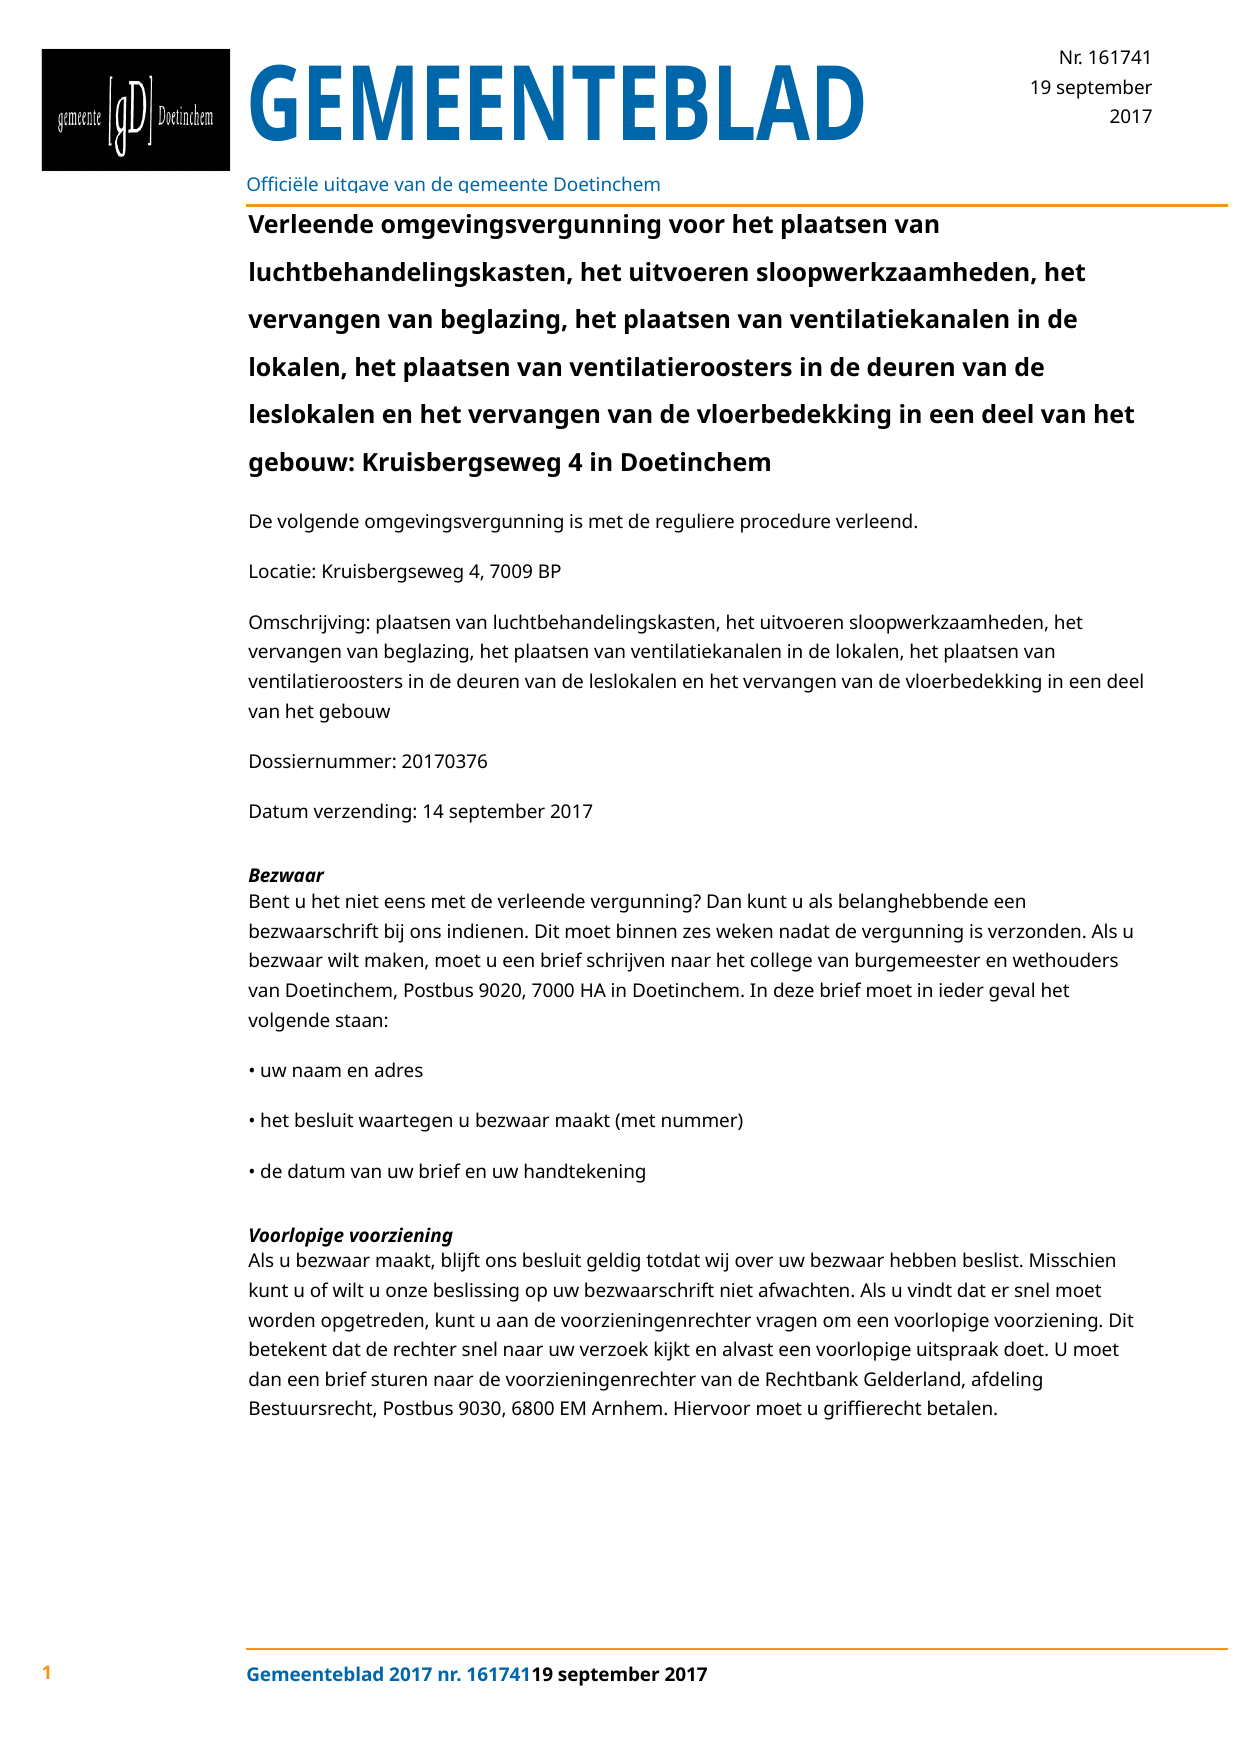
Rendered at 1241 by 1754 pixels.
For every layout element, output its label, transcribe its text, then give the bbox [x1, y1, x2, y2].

text • het besluit waartegen u bezwaar maakt (met nummer) [248, 1108, 1152, 1133]
text Datum verzending: 14 september 2017 [248, 799, 1152, 824]
text • uw naam en adres [248, 1057, 1152, 1083]
text De volgende omgevingsvergunning is met de reguliere procedure verleend. [248, 508, 1152, 534]
text • de datum van uw brief en uw handtekening [248, 1158, 1152, 1184]
text Bezwaar [248, 863, 1152, 888]
text Voorlopige voorziening [248, 1222, 1152, 1248]
picture [41, 47, 231, 172]
text Bent u het niet eens met de verleende vergunning? Dan kunt u als belanghebbende een bezwaarschrift bij ons indienen. Dit moet binnen zes weken nadat de vergunning is verzonden. Als u bezwaar wilt maken, moet u een brief schrijven naar het college van burgemeester en wethouders van Doetinchem, Postbus 9020, 7000 HA in Doetinchem. In deze brief moet in ieder geval het volgende staan: [248, 888, 1152, 1032]
text Locatie: Kruisbergseweg 4, 7009 BP [248, 559, 1152, 584]
text Dossiernummer: 20170376 [248, 748, 1152, 774]
text Als u bezwaar maakt, blijft ons besluit geldig totdat wij over uw bezwaar hebben beslist. Misschien kunt u of wilt u onze beslissing op uw bezwaarschrift niet afwachten. Als u vindt dat er snel moet worden opgetreden, kunt u aan de voorzieningenrechter vragen om een voorlopige voorziening. Dit betekent dat de rechter snel naar uw verzoek kijkt en alvast een voorlopige uitspraak doet. U moet dan een brief sturen naar de voorzieningenrechter van de Rechtbank Gelderland, afdeling Bestuursrecht, Postbus 9030, 6800 EM Arnhem. Hiervoor moet u griffierecht betalen. [248, 1248, 1152, 1421]
text Omschrijving: plaatsen van luchtbehandelingskasten, het uitvoeren sloopwerkzaamheden, het vervangen van beglazing, het plaatsen van ventilatiekanalen in de lokalen, het plaatsen van ventilatieroosters in de deuren van de leslokalen en het vervangen van de vloerbedekking in een deel van het gebouw [248, 609, 1152, 724]
text Verleende omgevingsvergunning voor het plaatsen van luchtbehandelingskasten, het uitvoeren sloopwerkzaamheden, het vervangen van beglazing, het plaatsen van ventilatiekanalen in de lokalen, het plaatsen van ventilatieroosters in de deuren van de leslokalen en het vervangen van de vloerbedekking in een deel van het gebouw: Kruisbergseweg 4 in Doetinchem [248, 207, 1152, 479]
